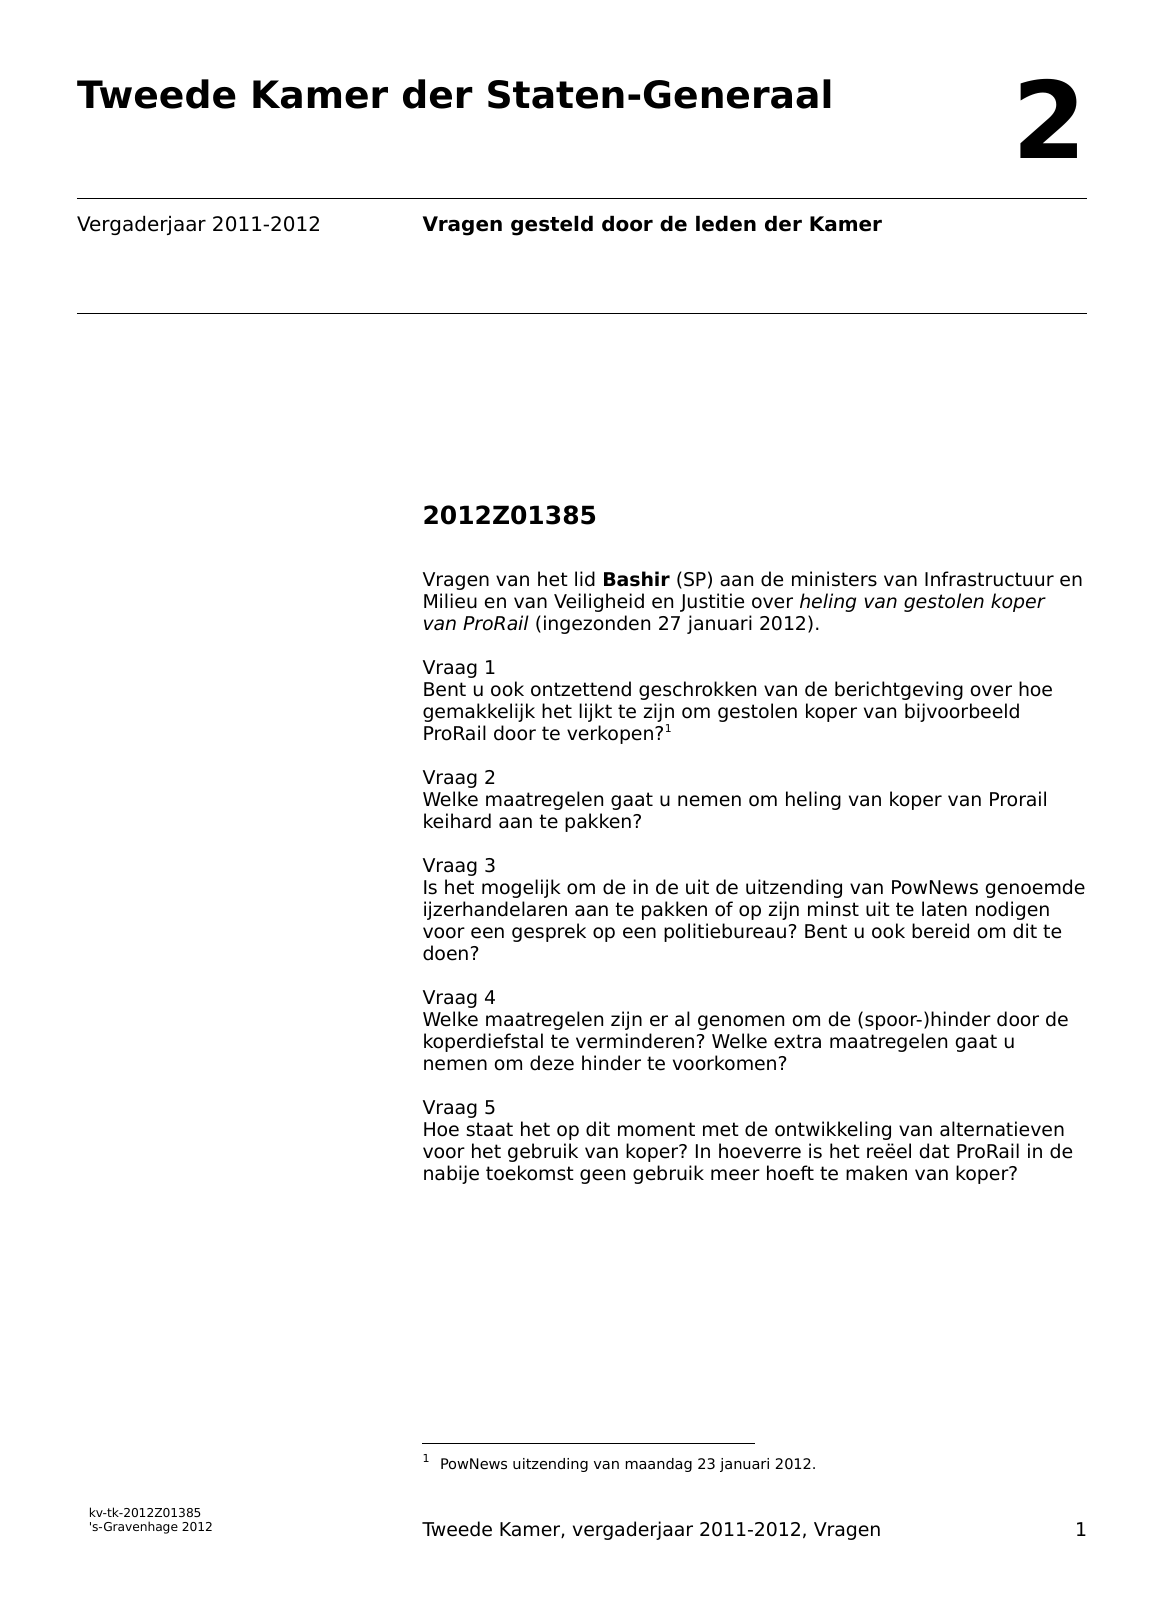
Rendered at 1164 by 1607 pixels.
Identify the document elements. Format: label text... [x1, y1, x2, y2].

text kv-tk-2012Z01385 [88, 1506, 323, 1520]
text Vraag 1 [422, 657, 1087, 679]
text Is het mogelijk om de in de uit de uitzending van PowNews genoemde ijzerhandelaren aan te pakken of op zijn minst uit te laten nodigen voor een gesprek op een politiebureau? Bent u ook bereid om dit te doen? [422, 877, 1087, 965]
text Vraag 5 [422, 1097, 1087, 1119]
text 2012Z01385 [422, 501, 1087, 531]
text Hoe staat het op dit moment met de ontwikkeling van alternatieven voor het gebruik van koper? In hoeverre is het reëel dat ProRail in de nabije toekomst geen gebruik meer hoeft te maken van koper? [422, 1119, 1087, 1185]
table_cell Vragen gesteld door de leden der Kamer [422, 199, 1087, 313]
table_header Tweede Kamer der Staten-Generaal [77, 59, 886, 198]
text Vraag 4 [422, 987, 1087, 1009]
text Welke maatregelen zijn er al genomen om de (spoor-)hinder door de koperdiefstal te verminderen? Welke extra maatregelen gaat u nemen om deze hinder te voorkomen? [422, 1009, 1087, 1075]
table_header 2 [886, 59, 1087, 198]
text Vraag 2 [422, 767, 1087, 789]
text Vragen van het lid Bashir (SP) aan de ministers van Infrastructuur en Milieu en van Veiligheid en Justitie over heling van gestolen koper van ProRail (ingezonden 27 januari 2012). [422, 569, 1087, 635]
table_cell Vergaderjaar 2011-2012 [77, 199, 422, 313]
text Bent u ook ontzettend geschrokken van de berichtgeving over hoe gemakkelijk het lijkt te zijn om gestolen koper van bijvoorbeeld ProRail door te verkopen? [422, 679, 1087, 745]
text 's-Gravenhage 2012 [88, 1520, 323, 1534]
text Welke maatregelen gaat u nemen om heling van koper van Prorail keihard aan te pakken? [422, 789, 1087, 833]
text Vraag 3 [422, 855, 1087, 877]
text PowNews uitzending van maandag 23 januari 2012. [422, 1452, 1087, 1474]
